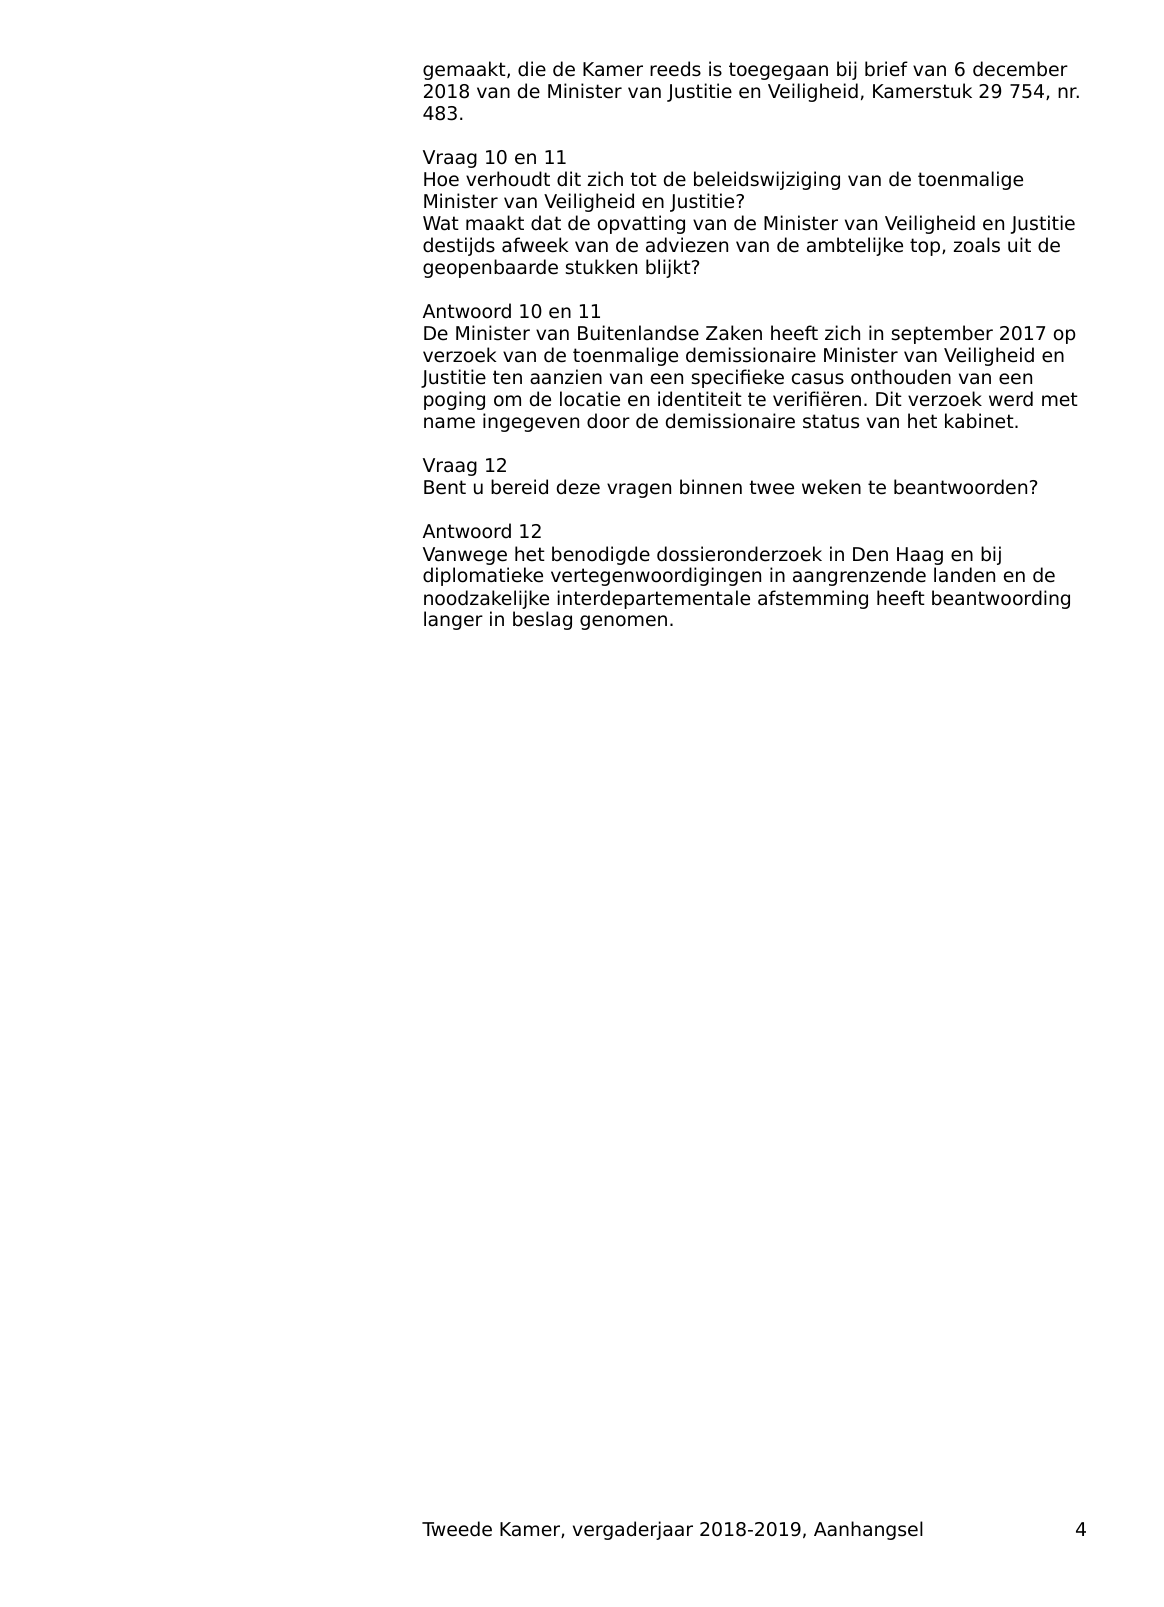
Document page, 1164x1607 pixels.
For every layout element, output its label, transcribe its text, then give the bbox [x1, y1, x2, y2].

text Wat maakt dat de opvatting van de Minister van Veiligheid en Justitie destijds afweek van de adviezen van de ambtelijke top, zoals uit de geopenbaarde stukken blijkt? [422, 213, 1087, 279]
text Antwoord 12 [422, 521, 1087, 543]
text De Minister van Buitenlandse Zaken heeft zich in september 2017 op verzoek van de toenmalige demissionaire Minister van Veiligheid en Justitie ten aanzien van een specifieke casus onthouden van een poging om de locatie en identiteit te verifiëren. Dit verzoek werd met name ingegeven door de demissionaire status van het kabinet. [422, 323, 1087, 433]
text gemaakt, die de Kamer reeds is toegegaan bij brief van 6 december 2018 van de Minister van Justitie en Veiligheid, Kamerstuk 29 754, nr. 483. [422, 59, 1087, 125]
text Vraag 12 [422, 455, 1087, 477]
text Bent u bereid deze vragen binnen twee weken te beantwoorden? [422, 477, 1087, 499]
text Vraag 10 en 11 [422, 147, 1087, 169]
text Vanwege het benodigde dossieronderzoek in Den Haag en bij diplomatieke vertegenwoordigingen in aangrenzende landen en de noodzakelijke interdepartementale afstemming heeft beantwoording langer in beslag genomen. [422, 543, 1087, 631]
text Antwoord 10 en 11 [422, 301, 1087, 323]
text Hoe verhoudt dit zich tot de beleidswijziging van de toenmalige Minister van Veiligheid en Justitie? [422, 169, 1087, 213]
